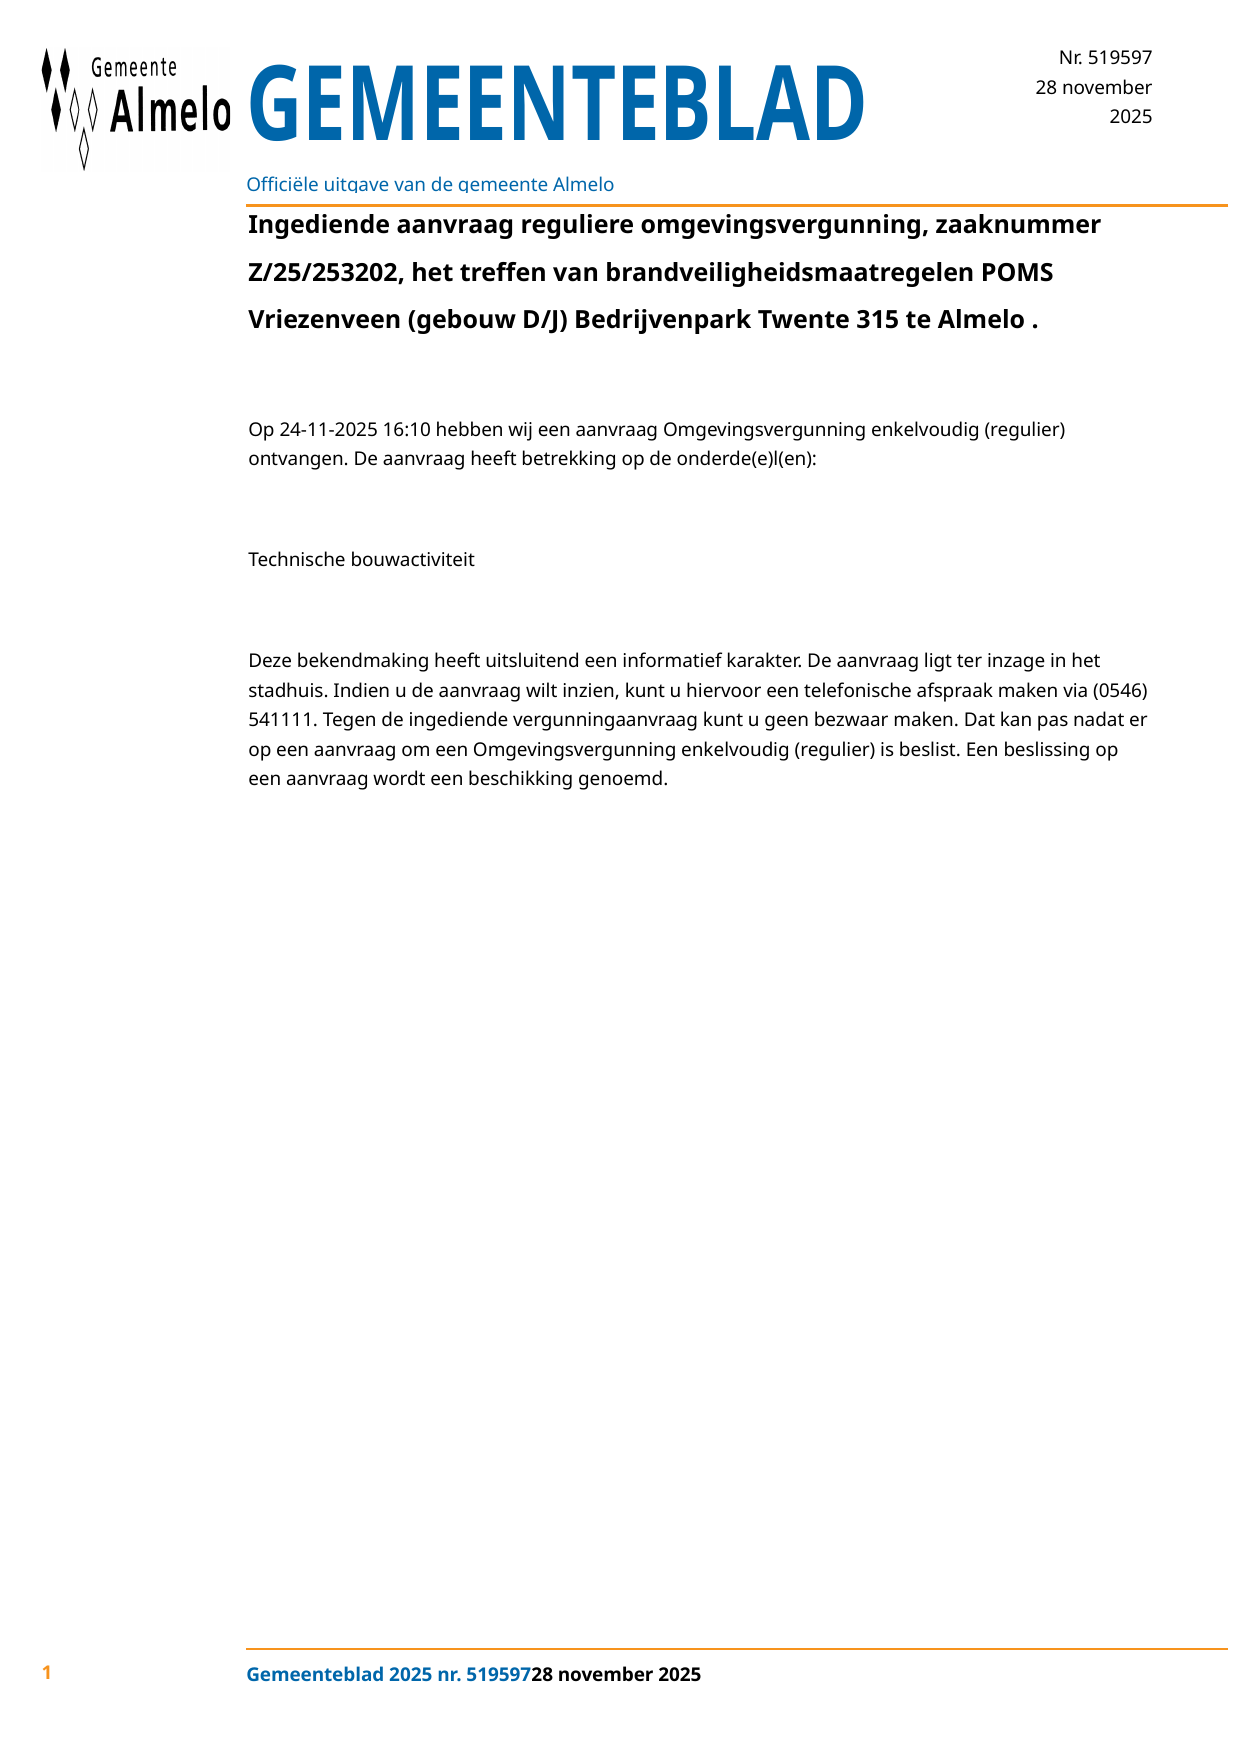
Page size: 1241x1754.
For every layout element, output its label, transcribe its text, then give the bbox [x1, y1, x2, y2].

text Ingediende aanvraag reguliere omgevingsvergunning, zaaknummer Z/25/253202, het treffen van brandveiligheidsmaatregelen POMS Vriezenveen (gebouw D/J) Bedrijvenpark Twente 315 te Almelo . [248, 207, 1152, 336]
text Technische bouwactiviteit [248, 546, 1152, 572]
picture [41, 47, 231, 172]
text Op 24-11-2025 16:10 hebben wij een aanvraag Omgevingsvergunning enkelvoudig (regulier) ontvangen. De aanvraag heeft betrekking op de onderde(e)l(en): [248, 416, 1152, 471]
text Deze bekendmaking heeft uitsluitend een informatief karakter. De aanvraag ligt ter inzage in het stadhuis. Indien u de aanvraag wilt inzien, kunt u hiervoor een telefonische afspraak maken via (0546) 541111. Tegen de ingediende vergunningaanvraag kunt u geen bezwaar maken. Dat kan pas nadat er op een aanvraag om een Omgevingsvergunning enkelvoudig (regulier) is beslist. Een beslissing op een aanvraag wordt een beschikking genoemd. [248, 647, 1152, 791]
